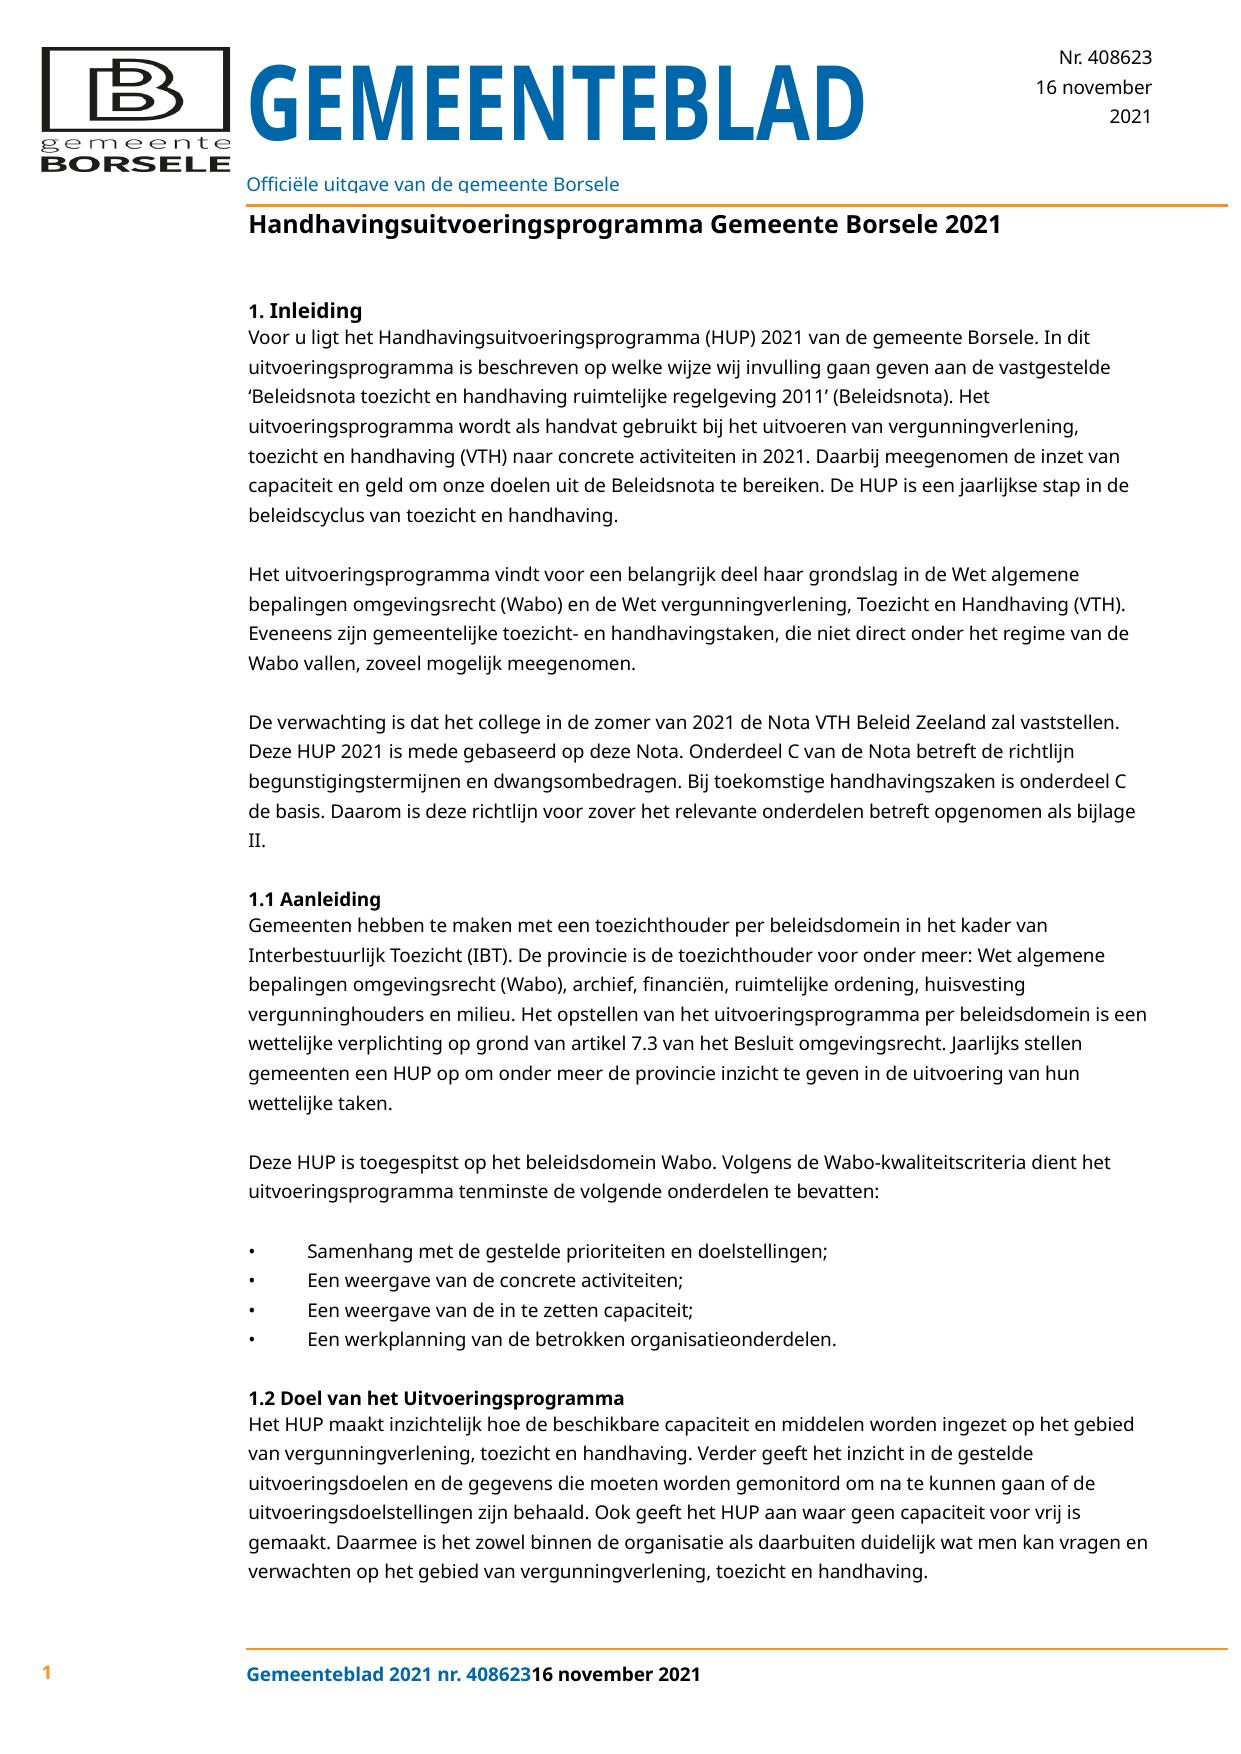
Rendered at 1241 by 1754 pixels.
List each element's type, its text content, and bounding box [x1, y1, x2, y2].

text Het HUP maakt inzichtelijk hoe de beschikbare capaciteit en middelen worden ingezet op het gebied van vergunningverlening, toezicht en handhaving. Verder geeft het inzicht in de gestelde uitvoeringsdoelen en de gegevens die moeten worden gemonitord om na te kunnen gaan of de uitvoeringsdoelstellingen zijn behaald. Ook geeft het HUP aan waar geen capaciteit voor vrij is gemaakt. Daarmee is het zowel binnen de organisatie als daarbuiten duidelijk wat men kan vragen en verwachten op het gebied van vergunningverlening, toezicht en handhaving. [248, 1411, 1152, 1584]
text Handhavingsuitvoeringsprogramma Gemeente Borsele 2021 [248, 207, 1152, 241]
text Deze HUP is toegespitst op het beleidsdomein Wabo. Volgens de Wabo-kwaliteitscriteria dient het uitvoeringsprogramma tenminste de volgende onderdelen te bevatten: [248, 1149, 1152, 1204]
text Voor u ligt het Handhavingsuitvoeringsprogramma (HUP) 2021 van de gemeente Borsele. In dit uitvoeringsprogramma is beschreven op welke wijze wij invulling gaan geven aan de vastgestelde ‘Beleidsnota toezicht en handhaving ruimtelijke regelgeving 2011’ (Beleidsnota). Het uitvoeringsprogramma wordt als handvat gebruikt bij het uitvoeren van vergunningverlening, toezicht en handhaving (VTH) naar concrete activiteiten in 2021. Daarbij meegenomen de inzet van capaciteit en geld om onze doelen uit de Beleidsnota te bereiken. De HUP is een jaarlijkse stap in de beleidscyclus van toezicht en handhaving. [248, 324, 1152, 528]
text 1. Inleiding [248, 296, 1152, 324]
table_header Samenhang met de gestelde prioriteiten en doelstellingen; Een weergave van de concrete activiteiten; Een weergave van de in te zetten capaciteit; Een werkplanning van de betrokken organisatieonderdelen. [248, 1238, 1152, 1352]
text Het uitvoeringsprogramma vindt voor een belangrijk deel haar grondslag in de Wet algemene bepalingen omgevingsrecht (Wabo) en de Wet vergunningverlening, Toezicht en Handhaving (VTH). Eveneens zijn gemeentelijke toezicht- en handhavingstaken, die niet direct onder het regime van de Wabo vallen, zoveel mogelijk meegenomen. [248, 561, 1152, 676]
text 1.1 Aanleiding [248, 887, 1152, 912]
text 1.2 Doel van het Uitvoeringsprogramma [248, 1385, 1152, 1411]
text De verwachting is dat het college in de zomer van 2021 de Nota VTH Beleid Zeeland zal vaststellen. Deze HUP 2021 is mede gebaseerd op deze Nota. Onderdeel C van de Nota betreft de richtlijn begunstigingstermijnen en dwangsombedragen. Bij toekomstige handhavingszaken is onderdeel C de basis. Daarom is deze richtlijn voor zover het relevante onderdelen betreft opgenomen als bijlage II. [248, 709, 1152, 853]
picture [41, 47, 231, 172]
text Gemeenten hebben te maken met een toezichthouder per beleidsdomein in het kader van Interbestuurlijk Toezicht (IBT). De provincie is de toezichthouder voor onder meer: Wet algemene bepalingen omgevingsrecht (Wabo), archief, financiën, ruimtelijke ordening, huisvesting vergunninghouders en milieu. Het opstellen van het uitvoeringsprogramma per beleidsdomein is een wettelijke verplichting op grond van artikel 7.3 van het Besluit omgevingsrecht. Jaarlijks stellen gemeenten een HUP op om onder meer de provincie inzicht te geven in de uitvoering van hun wettelijke taken. [248, 912, 1152, 1116]
